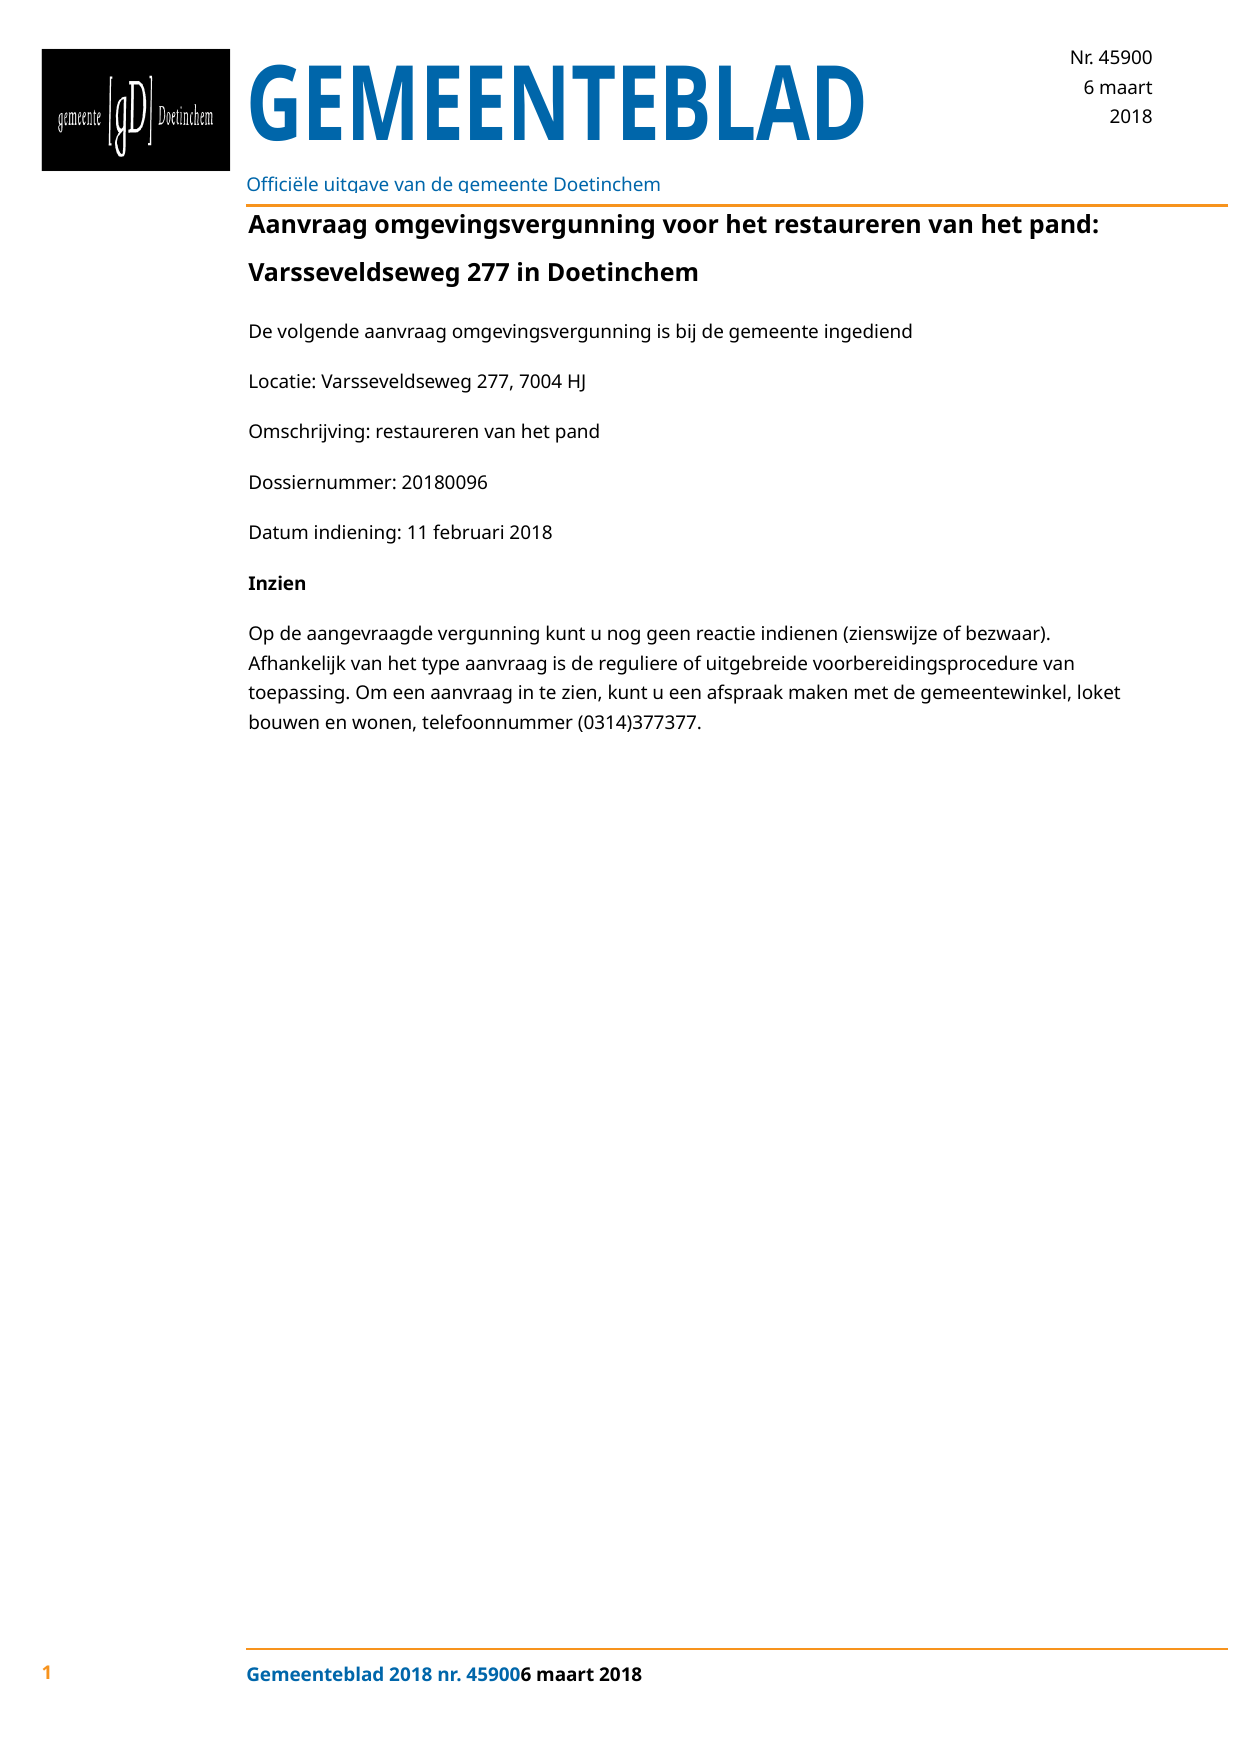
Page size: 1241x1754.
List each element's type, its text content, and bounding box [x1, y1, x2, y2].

text Op de aangevraagde vergunning kunt u nog geen reactie indienen (zienswijze of bezwaar). Afhankelijk van het type aanvraag is de reguliere of uitgebreide voorbereidingsprocedure van toepassing. Om een aanvraag in te zien, kunt u een afspraak maken met de gemeentewinkel, loket bouwen en wonen, telefoonnummer (0314)377377. [248, 620, 1152, 735]
text Omschrijving: restaureren van het pand [248, 419, 1152, 444]
text Locatie: Varsseveldseweg 277, 7004 HJ [248, 368, 1152, 394]
picture [41, 47, 231, 172]
text Dossiernummer: 20180096 [248, 469, 1152, 495]
text De volgende aanvraag omgevingsvergunning is bij de gemeente ingediend [248, 318, 1152, 344]
text Datum indiening: 11 februari 2018 [248, 519, 1152, 545]
text Inzien [248, 570, 1152, 596]
text Aanvraag omgevingsvergunning voor het restaureren van het pand: Varsseveldseweg 277 in Doetinchem [248, 207, 1152, 288]
